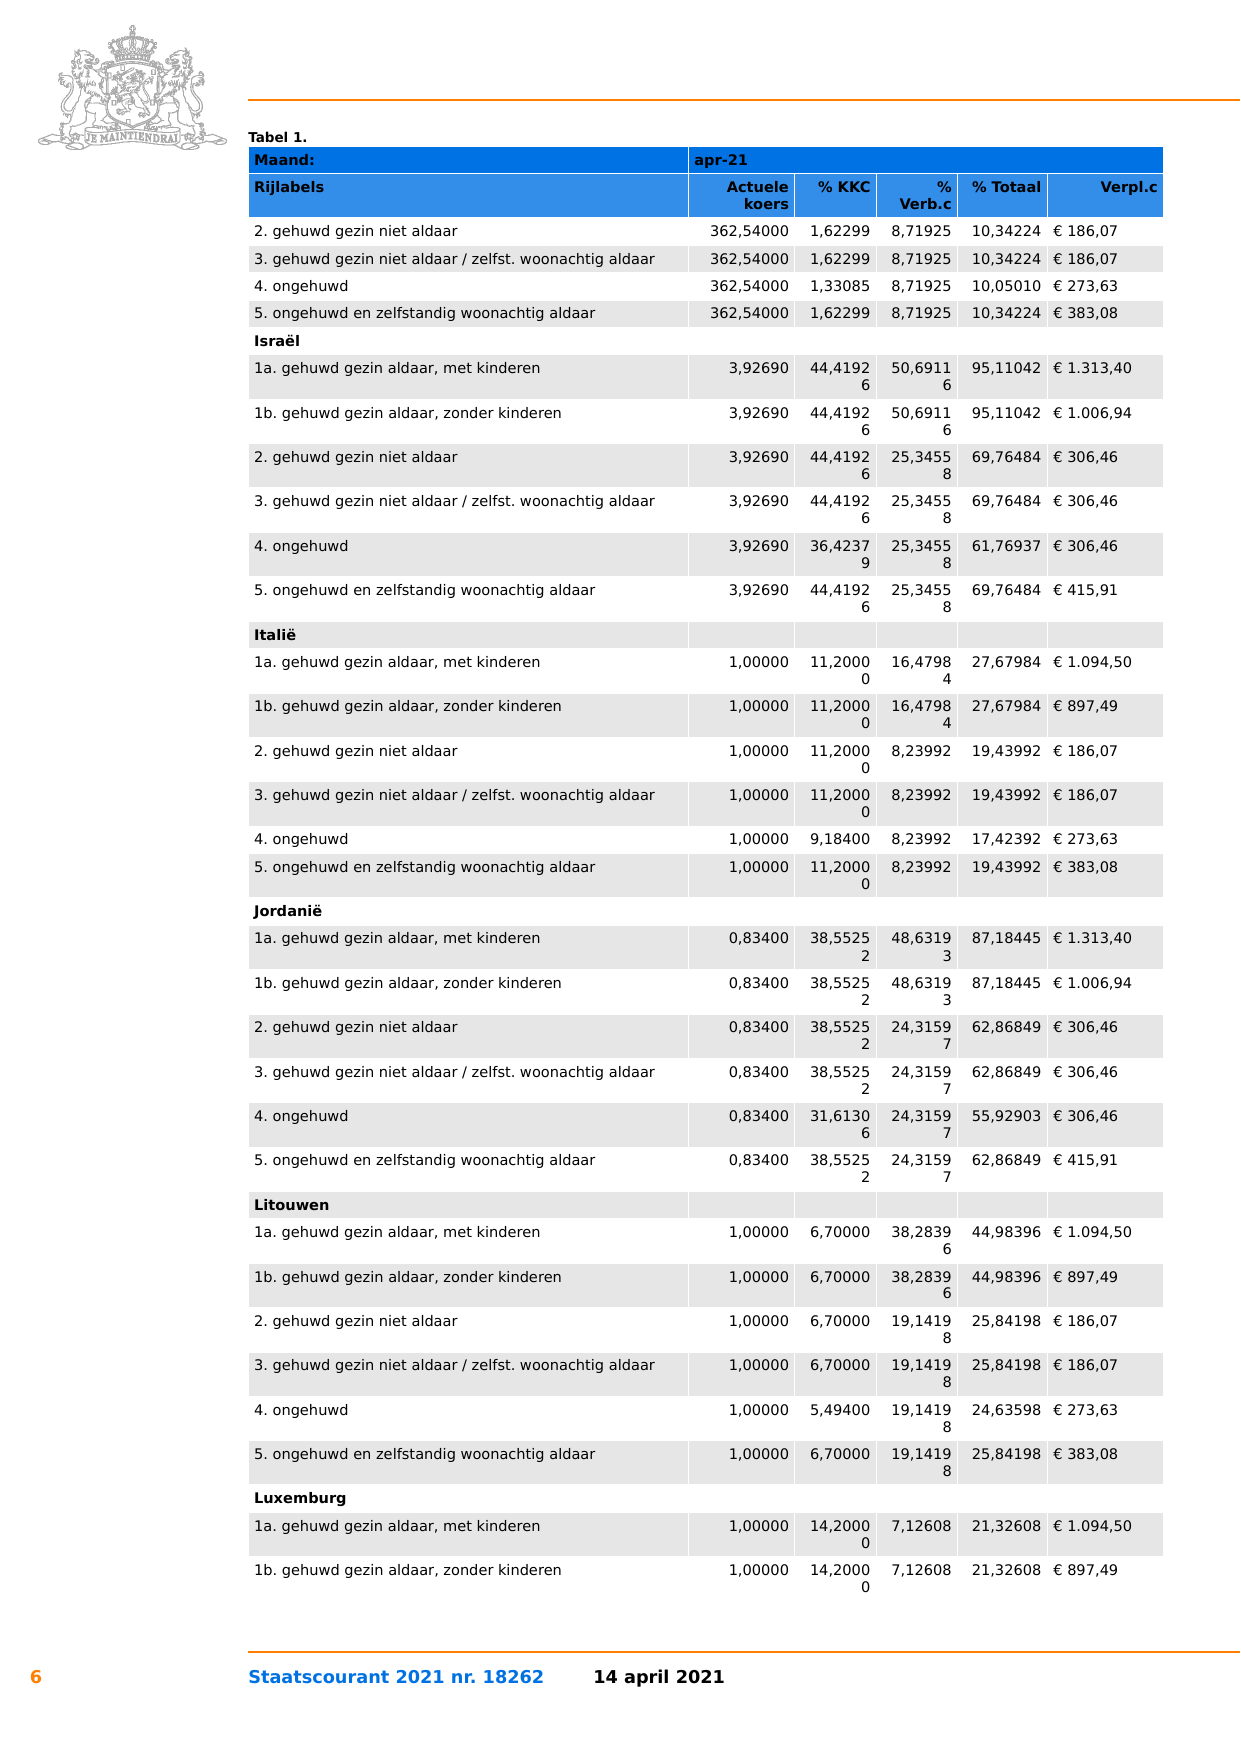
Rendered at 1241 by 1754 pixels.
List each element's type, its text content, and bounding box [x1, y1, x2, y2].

table_cell [795, 898, 876, 925]
table_cell 1b. gehuwd gezin aldaar, zonder kinderen [249, 694, 688, 737]
table_cell [877, 1486, 957, 1512]
table_cell [877, 1192, 957, 1218]
table_cell 5. ongehuwd en zelfstandig woonachtig aldaar [249, 1148, 688, 1191]
table_cell 3,92690 [689, 444, 794, 487]
table_cell 1,62299 [795, 301, 876, 327]
table_cell 21,32608 [958, 1513, 1047, 1556]
table_cell [795, 1486, 876, 1512]
table_cell 5,49400 [795, 1397, 876, 1440]
table_cell Luxemburg [249, 1486, 688, 1512]
table_cell 1,00000 [689, 649, 794, 692]
table_cell 44,41926 [795, 489, 876, 532]
table_cell 38,55252 [795, 926, 876, 969]
table_cell [958, 328, 1047, 354]
table_cell 24,31597 [877, 1103, 957, 1147]
table_cell € 1.313,40 [1048, 355, 1163, 399]
table_cell 19,43992 [958, 782, 1047, 826]
table_cell 6,70000 [795, 1353, 876, 1396]
table_cell € 383,08 [1048, 854, 1163, 897]
table_cell 25,84198 [958, 1441, 1047, 1484]
table_cell [1048, 622, 1163, 648]
table_cell 38,55252 [795, 1148, 876, 1191]
table_cell 362,54000 [689, 246, 794, 272]
table_cell Israël [249, 328, 688, 354]
table_cell 1a. gehuwd gezin aldaar, met kinderen [249, 1219, 688, 1263]
table_cell [1048, 328, 1163, 354]
table_cell [795, 328, 876, 354]
table_cell % Verb.c [877, 174, 957, 217]
table_cell 0,83400 [689, 1059, 794, 1102]
table_cell 8,23992 [877, 782, 957, 826]
table_cell 1b. gehuwd gezin aldaar, zonder kinderen [249, 970, 688, 1013]
table_cell 7,12608 [877, 1558, 957, 1601]
table_cell 3. gehuwd gezin niet aldaar / zelfst. woonachtig aldaar [249, 782, 688, 826]
table_cell 1,00000 [689, 827, 794, 853]
table_cell 3,92690 [689, 400, 794, 443]
table_cell € 306,46 [1048, 1059, 1163, 1102]
table_cell 2. gehuwd gezin niet aldaar [249, 1308, 688, 1351]
table_cell apr-21 [689, 147, 1163, 173]
table_cell 62,86849 [958, 1148, 1047, 1191]
table_cell 4. ongehuwd [249, 827, 688, 853]
table_cell € 306,46 [1048, 489, 1163, 532]
table_cell € 415,91 [1048, 1148, 1163, 1191]
table_cell Actuele koers [689, 174, 794, 217]
table_cell € 1.006,94 [1048, 400, 1163, 443]
table_cell 0,83400 [689, 970, 794, 1013]
table_cell € 1.094,50 [1048, 1219, 1163, 1263]
table_cell 10,05010 [958, 273, 1047, 299]
table_cell € 306,46 [1048, 533, 1163, 576]
table_cell 1,00000 [689, 782, 794, 826]
table_cell 2. gehuwd gezin niet aldaar [249, 444, 688, 487]
table_cell 11,20000 [795, 649, 876, 692]
table_cell 8,71925 [877, 246, 957, 272]
table_cell € 1.094,50 [1048, 649, 1163, 692]
table_cell 1b. gehuwd gezin aldaar, zonder kinderen [249, 1264, 688, 1307]
table_cell 25,34558 [877, 533, 957, 576]
table_cell 44,98396 [958, 1219, 1047, 1263]
table_cell 1,00000 [689, 854, 794, 897]
table_cell € 383,08 [1048, 1441, 1163, 1484]
table_cell [689, 1192, 794, 1218]
table_cell 7,12608 [877, 1513, 957, 1556]
table_cell 8,23992 [877, 738, 957, 781]
table_cell 6,70000 [795, 1219, 876, 1263]
table_cell 25,34558 [877, 444, 957, 487]
table_cell 25,84198 [958, 1353, 1047, 1396]
table_cell 38,55252 [795, 970, 876, 1013]
table_cell 3. gehuwd gezin niet aldaar / zelfst. woonachtig aldaar [249, 489, 688, 532]
table_cell € 306,46 [1048, 1015, 1163, 1058]
table_cell 0,83400 [689, 1103, 794, 1147]
table_cell Italië [249, 622, 688, 648]
table_cell Rijlabels [249, 174, 688, 217]
table_cell 87,18445 [958, 926, 1047, 969]
table_cell 31,61306 [795, 1103, 876, 1147]
table_cell [795, 622, 876, 648]
table_cell [958, 1192, 1047, 1218]
table_cell 10,34224 [958, 301, 1047, 327]
table_cell 11,20000 [795, 854, 876, 897]
picture [38, 25, 227, 150]
table_cell [1048, 1192, 1163, 1218]
table_cell 87,18445 [958, 970, 1047, 1013]
table_cell 3,92690 [689, 577, 794, 621]
table_cell 25,84198 [958, 1308, 1047, 1351]
table_cell 1a. gehuwd gezin aldaar, met kinderen [249, 649, 688, 692]
table_cell 19,14198 [877, 1353, 957, 1396]
table_cell € 1.006,94 [1048, 970, 1163, 1013]
table_cell € 897,49 [1048, 1558, 1163, 1601]
table_cell € 1.313,40 [1048, 926, 1163, 969]
table_cell 1,00000 [689, 1353, 794, 1396]
table_cell 48,63193 [877, 926, 957, 969]
table_cell 44,41926 [795, 577, 876, 621]
table_cell 3. gehuwd gezin niet aldaar / zelfst. woonachtig aldaar [249, 1059, 688, 1102]
table_cell 69,76484 [958, 577, 1047, 621]
table_cell € 897,49 [1048, 694, 1163, 737]
table_cell 3,92690 [689, 533, 794, 576]
table_cell 14,20000 [795, 1513, 876, 1556]
table_cell [1048, 898, 1163, 925]
table_cell 1,00000 [689, 1264, 794, 1307]
table_cell 11,20000 [795, 694, 876, 737]
table_cell 61,76937 [958, 533, 1047, 576]
table_cell 3. gehuwd gezin niet aldaar / zelfst. woonachtig aldaar [249, 1353, 688, 1396]
table_cell 16,47984 [877, 649, 957, 692]
table_cell 4. ongehuwd [249, 533, 688, 576]
table_cell [877, 622, 957, 648]
table_cell 2. gehuwd gezin niet aldaar [249, 738, 688, 781]
table_cell [958, 898, 1047, 925]
table_cell 362,54000 [689, 219, 794, 245]
table_cell [689, 898, 794, 925]
table_cell € 186,07 [1048, 738, 1163, 781]
table_cell 9,18400 [795, 827, 876, 853]
table_cell € 383,08 [1048, 301, 1163, 327]
table_cell % KKC [795, 174, 876, 217]
table_cell 1a. gehuwd gezin aldaar, met kinderen [249, 1513, 688, 1556]
table_cell 11,20000 [795, 782, 876, 826]
table_cell Jordanië [249, 898, 688, 925]
table_cell 16,47984 [877, 694, 957, 737]
table_cell € 273,63 [1048, 273, 1163, 299]
table_cell 17,42392 [958, 827, 1047, 853]
table_cell [689, 1486, 794, 1512]
table_cell 8,23992 [877, 827, 957, 853]
table_cell 1,00000 [689, 1397, 794, 1440]
table_cell 69,76484 [958, 489, 1047, 532]
table_cell [877, 898, 957, 925]
table_cell 1,00000 [689, 1513, 794, 1556]
table_cell 1,62299 [795, 246, 876, 272]
table_cell [877, 328, 957, 354]
table_cell 6,70000 [795, 1308, 876, 1351]
table_cell 19,14198 [877, 1308, 957, 1351]
table_cell [689, 622, 794, 648]
table_cell 1a. gehuwd gezin aldaar, met kinderen [249, 926, 688, 969]
table_cell 11,20000 [795, 738, 876, 781]
table_cell 62,86849 [958, 1015, 1047, 1058]
table_cell 19,43992 [958, 738, 1047, 781]
table_cell 25,34558 [877, 577, 957, 621]
table_cell 8,71925 [877, 301, 957, 327]
table_cell 19,14198 [877, 1441, 957, 1484]
table_cell 1,00000 [689, 738, 794, 781]
table_cell 6,70000 [795, 1264, 876, 1307]
table_cell Verpl.c [1048, 174, 1163, 217]
table_cell 8,71925 [877, 273, 957, 299]
table_cell Maand: [249, 147, 688, 173]
table_cell 50,69116 [877, 400, 957, 443]
table_cell 10,34224 [958, 246, 1047, 272]
table_cell 1,00000 [689, 1441, 794, 1484]
table_cell 4. ongehuwd [249, 1397, 688, 1440]
table_cell 55,92903 [958, 1103, 1047, 1147]
table_cell 1,00000 [689, 694, 794, 737]
table_cell 24,63598 [958, 1397, 1047, 1440]
table_cell [958, 622, 1047, 648]
table_cell [795, 1192, 876, 1218]
table_cell 8,23992 [877, 854, 957, 897]
table_cell 362,54000 [689, 273, 794, 299]
table_cell 362,54000 [689, 301, 794, 327]
table_cell 48,63193 [877, 970, 957, 1013]
table_cell € 415,91 [1048, 577, 1163, 621]
table_cell € 1.094,50 [1048, 1513, 1163, 1556]
table_cell 1,00000 [689, 1219, 794, 1263]
table_cell 21,32608 [958, 1558, 1047, 1601]
table_cell 69,76484 [958, 444, 1047, 487]
table_cell 19,14198 [877, 1397, 957, 1440]
table_cell € 273,63 [1048, 827, 1163, 853]
table_cell 10,34224 [958, 219, 1047, 245]
table_cell 6,70000 [795, 1441, 876, 1484]
table_cell € 306,46 [1048, 1103, 1163, 1147]
table_cell 1a. gehuwd gezin aldaar, met kinderen [249, 355, 688, 399]
table_cell 3,92690 [689, 489, 794, 532]
table_cell € 273,63 [1048, 1397, 1163, 1440]
table_cell 2. gehuwd gezin niet aldaar [249, 219, 688, 245]
table_cell € 897,49 [1048, 1264, 1163, 1307]
table_cell € 186,07 [1048, 246, 1163, 272]
table_cell 19,43992 [958, 854, 1047, 897]
table_cell 44,41926 [795, 355, 876, 399]
table_cell 62,86849 [958, 1059, 1047, 1102]
table_cell 95,11042 [958, 400, 1047, 443]
table_cell 1,62299 [795, 219, 876, 245]
table_cell 38,28396 [877, 1264, 957, 1307]
table_cell 38,55252 [795, 1059, 876, 1102]
table_cell 1b. gehuwd gezin aldaar, zonder kinderen [249, 400, 688, 443]
table_cell 4. ongehuwd [249, 1103, 688, 1147]
table_cell 5. ongehuwd en zelfstandig woonachtig aldaar [249, 301, 688, 327]
table_header Tabel 1. [248, 130, 1163, 146]
table_cell 24,31597 [877, 1059, 957, 1102]
table_cell 8,71925 [877, 219, 957, 245]
table_cell 27,67984 [958, 649, 1047, 692]
table_cell [1048, 1486, 1163, 1512]
table_cell € 186,07 [1048, 1353, 1163, 1396]
table_cell 4. ongehuwd [249, 273, 688, 299]
table_cell 0,83400 [689, 1015, 794, 1058]
table_cell 1,00000 [689, 1558, 794, 1601]
table_cell 0,83400 [689, 1148, 794, 1191]
table_cell 50,69116 [877, 355, 957, 399]
table_cell 24,31597 [877, 1015, 957, 1058]
table_cell [689, 328, 794, 354]
table_cell 14,20000 [795, 1558, 876, 1601]
table_cell 5. ongehuwd en zelfstandig woonachtig aldaar [249, 577, 688, 621]
table_cell € 186,07 [1048, 782, 1163, 826]
table_cell 25,34558 [877, 489, 957, 532]
table_cell € 186,07 [1048, 219, 1163, 245]
table_cell 1,33085 [795, 273, 876, 299]
table_cell 27,67984 [958, 694, 1047, 737]
table_cell 38,55252 [795, 1015, 876, 1058]
table_cell 5. ongehuwd en zelfstandig woonachtig aldaar [249, 1441, 688, 1484]
table_cell 44,41926 [795, 400, 876, 443]
table_cell 44,98396 [958, 1264, 1047, 1307]
table_cell 36,42379 [795, 533, 876, 576]
table_cell 5. ongehuwd en zelfstandig woonachtig aldaar [249, 854, 688, 897]
table_cell 38,28396 [877, 1219, 957, 1263]
table_cell [958, 1486, 1047, 1512]
table_cell 44,41926 [795, 444, 876, 487]
table_cell Litouwen [249, 1192, 688, 1218]
table_cell 3. gehuwd gezin niet aldaar / zelfst. woonachtig aldaar [249, 246, 688, 272]
table_cell 1b. gehuwd gezin aldaar, zonder kinderen [249, 1558, 688, 1601]
table_cell % Totaal [958, 174, 1047, 217]
table_cell 0,83400 [689, 926, 794, 969]
table_cell € 186,07 [1048, 1308, 1163, 1351]
table_cell € 306,46 [1048, 444, 1163, 487]
table_cell 3,92690 [689, 355, 794, 399]
table_cell 95,11042 [958, 355, 1047, 399]
table_cell 24,31597 [877, 1148, 957, 1191]
table_cell 1,00000 [689, 1308, 794, 1351]
table_cell 2. gehuwd gezin niet aldaar [249, 1015, 688, 1058]
